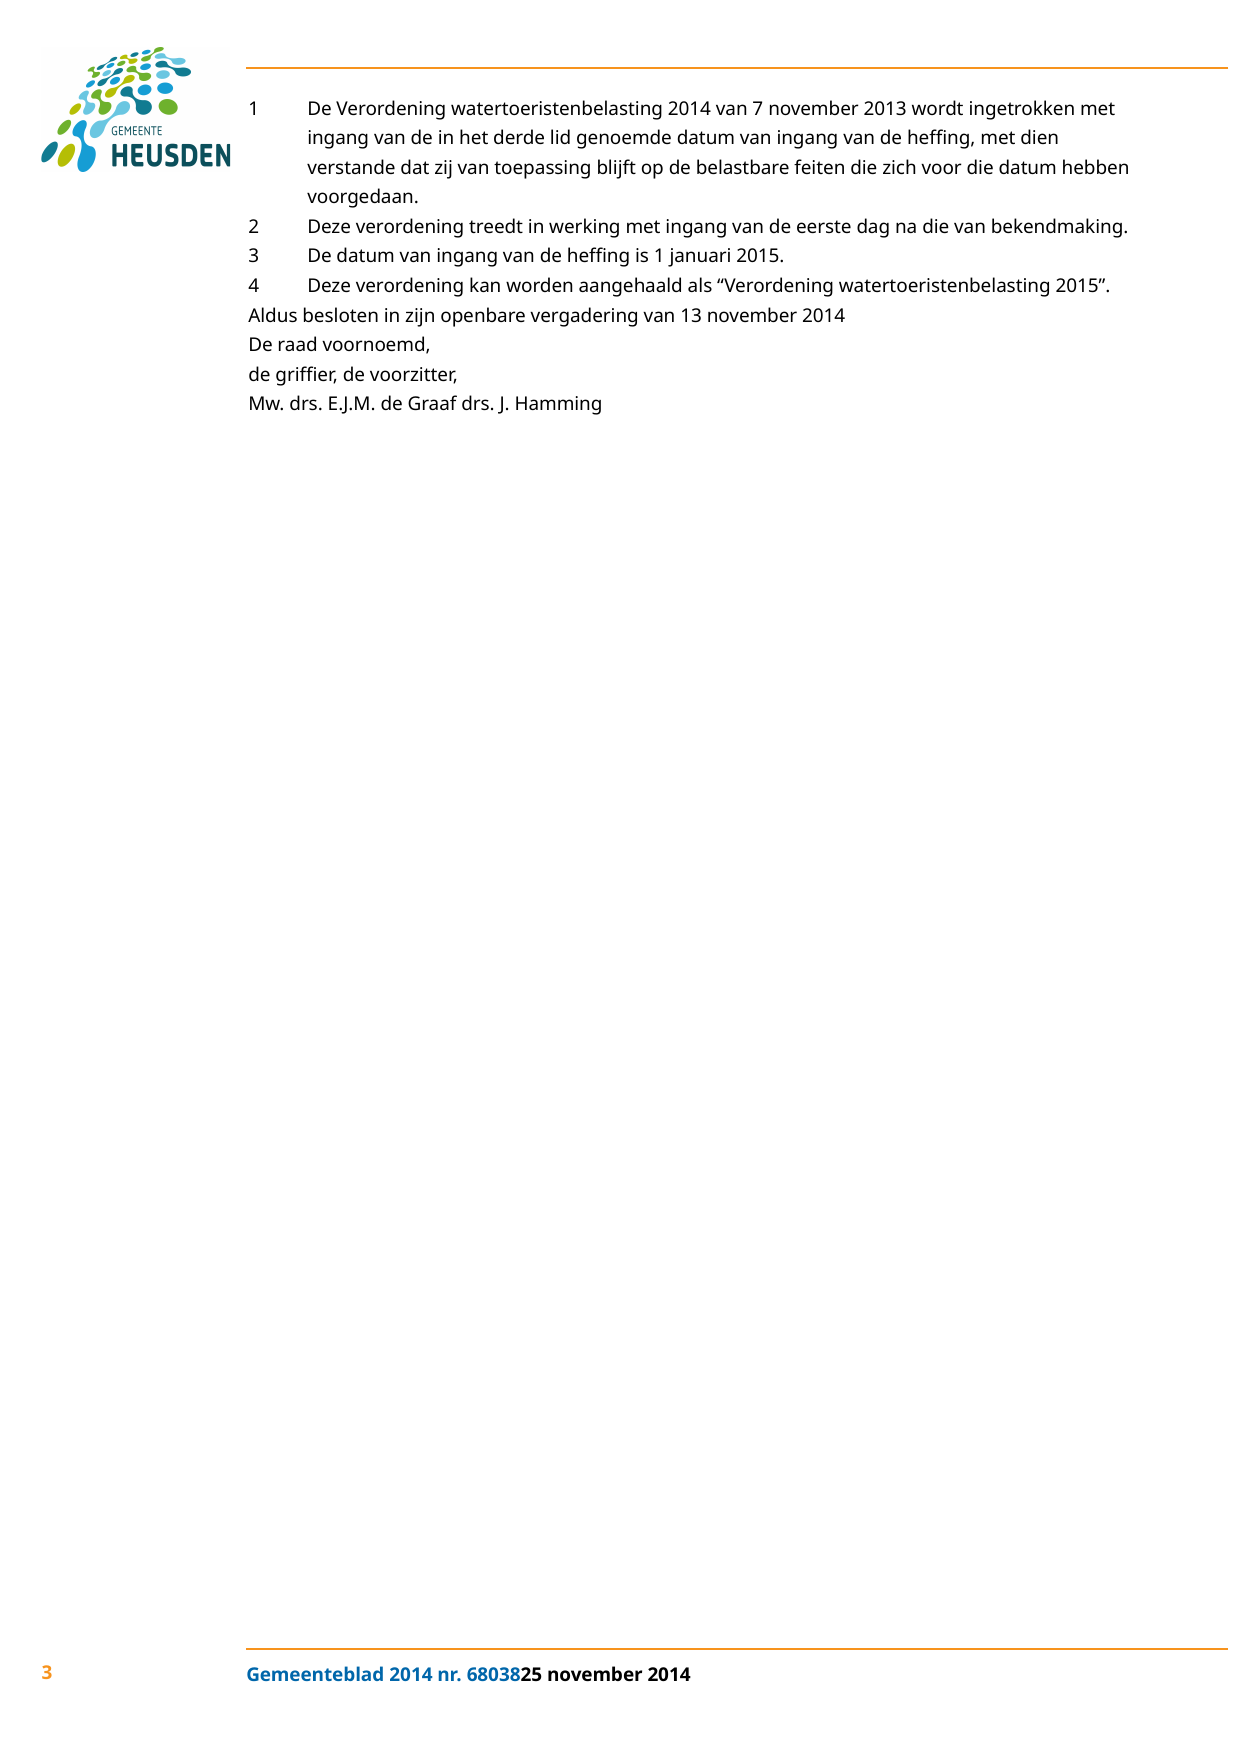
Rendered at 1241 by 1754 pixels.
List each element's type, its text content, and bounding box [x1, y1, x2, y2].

list De Verordening watertoeristenbelasting 2014 van 7 november 2013 wordt ingetrokken met ingang van de in het derde lid genoemde datum van ingang van de heffing, met dien verstande dat zij van toepassing blijft op de belastbare feiten die zich voor die datum hebben voorgedaan. [248, 95, 1152, 209]
text De raad voornoemd, [248, 331, 1152, 357]
list Deze verordening kan worden aangehaald als “Verordening watertoeristenbelasting 2015”. [248, 272, 1152, 298]
picture [41, 47, 231, 172]
text Mw. drs. E.J.M. de Graaf drs. J. Hamming [248, 391, 1152, 416]
list De datum van ingang van de heffing is 1 januari 2015. [248, 243, 1152, 268]
list Deze verordening treedt in werking met ingang van de eerste dag na die van bekendmaking. [248, 213, 1152, 239]
text Aldus besloten in zijn openbare vergadering van 13 november 2014 [248, 302, 1152, 328]
text de griffier, de voorzitter, [248, 361, 1152, 387]
